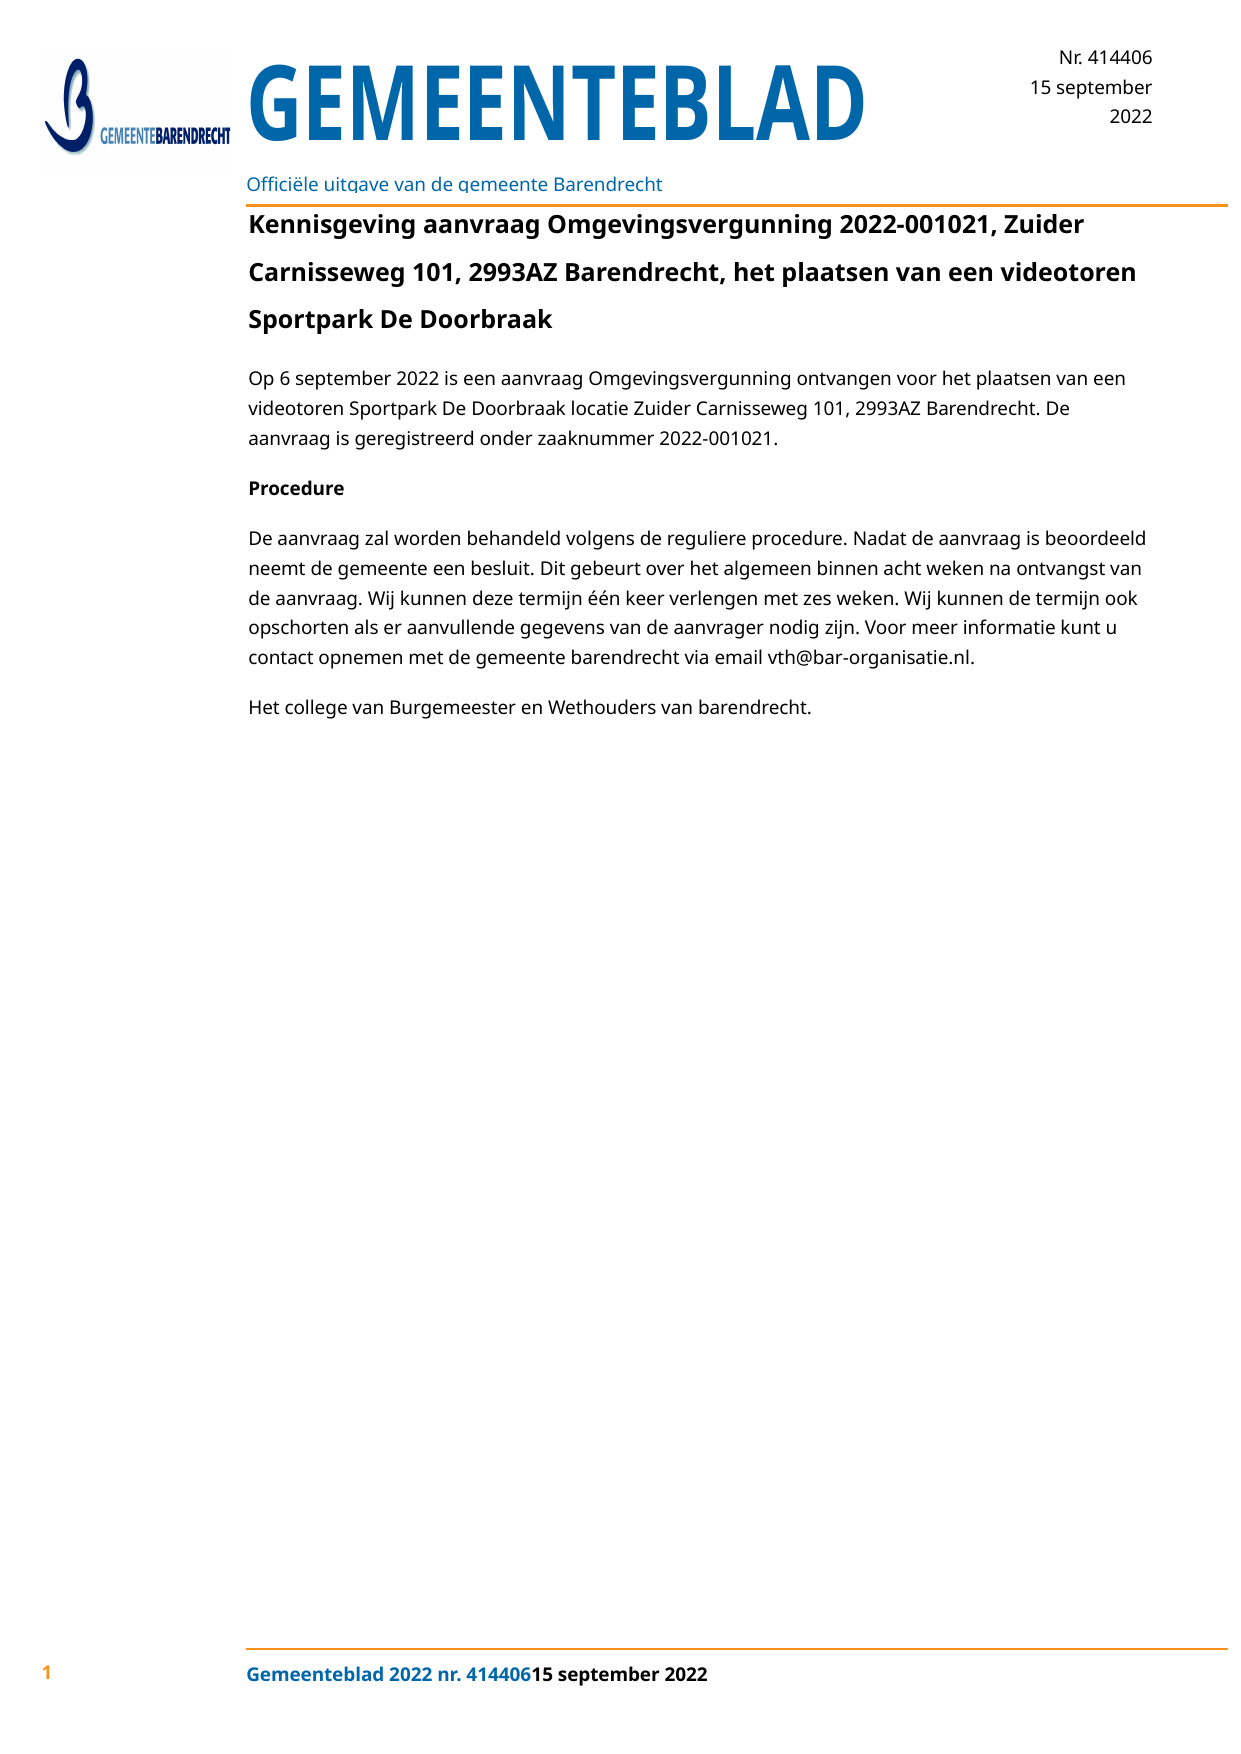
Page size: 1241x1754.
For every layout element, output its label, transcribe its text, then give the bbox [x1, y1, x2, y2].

text De aanvraag zal worden behandeld volgens de reguliere procedure. Nadat de aanvraag is beoordeeld neemt de gemeente een besluit. Dit gebeurt over het algemeen binnen acht weken na ontvangst van de aanvraag. Wij kunnen deze termijn één keer verlengen met zes weken. Wij kunnen de termijn ook opschorten als er aanvullende gegevens van de aanvrager nodig zijn. Voor meer informatie kunt u contact opnemen met de gemeente barendrecht via email vth@bar-organisatie.nl. [248, 526, 1152, 669]
picture [41, 47, 231, 172]
text Kennisgeving aanvraag Omgevingsvergunning 2022-001021, Zuider Carnisseweg 101, 2993AZ Barendrecht, het plaatsen van een videotoren Sportpark De Doorbraak [248, 207, 1152, 336]
text Procedure [248, 475, 1152, 501]
text Op 6 september 2022 is een aanvraag Omgevingsvergunning ontvangen voor het plaatsen van een videotoren Sportpark De Doorbraak locatie Zuider Carnisseweg 101, 2993AZ Barendrecht. De aanvraag is geregistreerd onder zaaknummer 2022-001021. [248, 366, 1152, 450]
text Het college van Burgemeester en Wethouders van barendrecht. [248, 694, 1152, 720]
